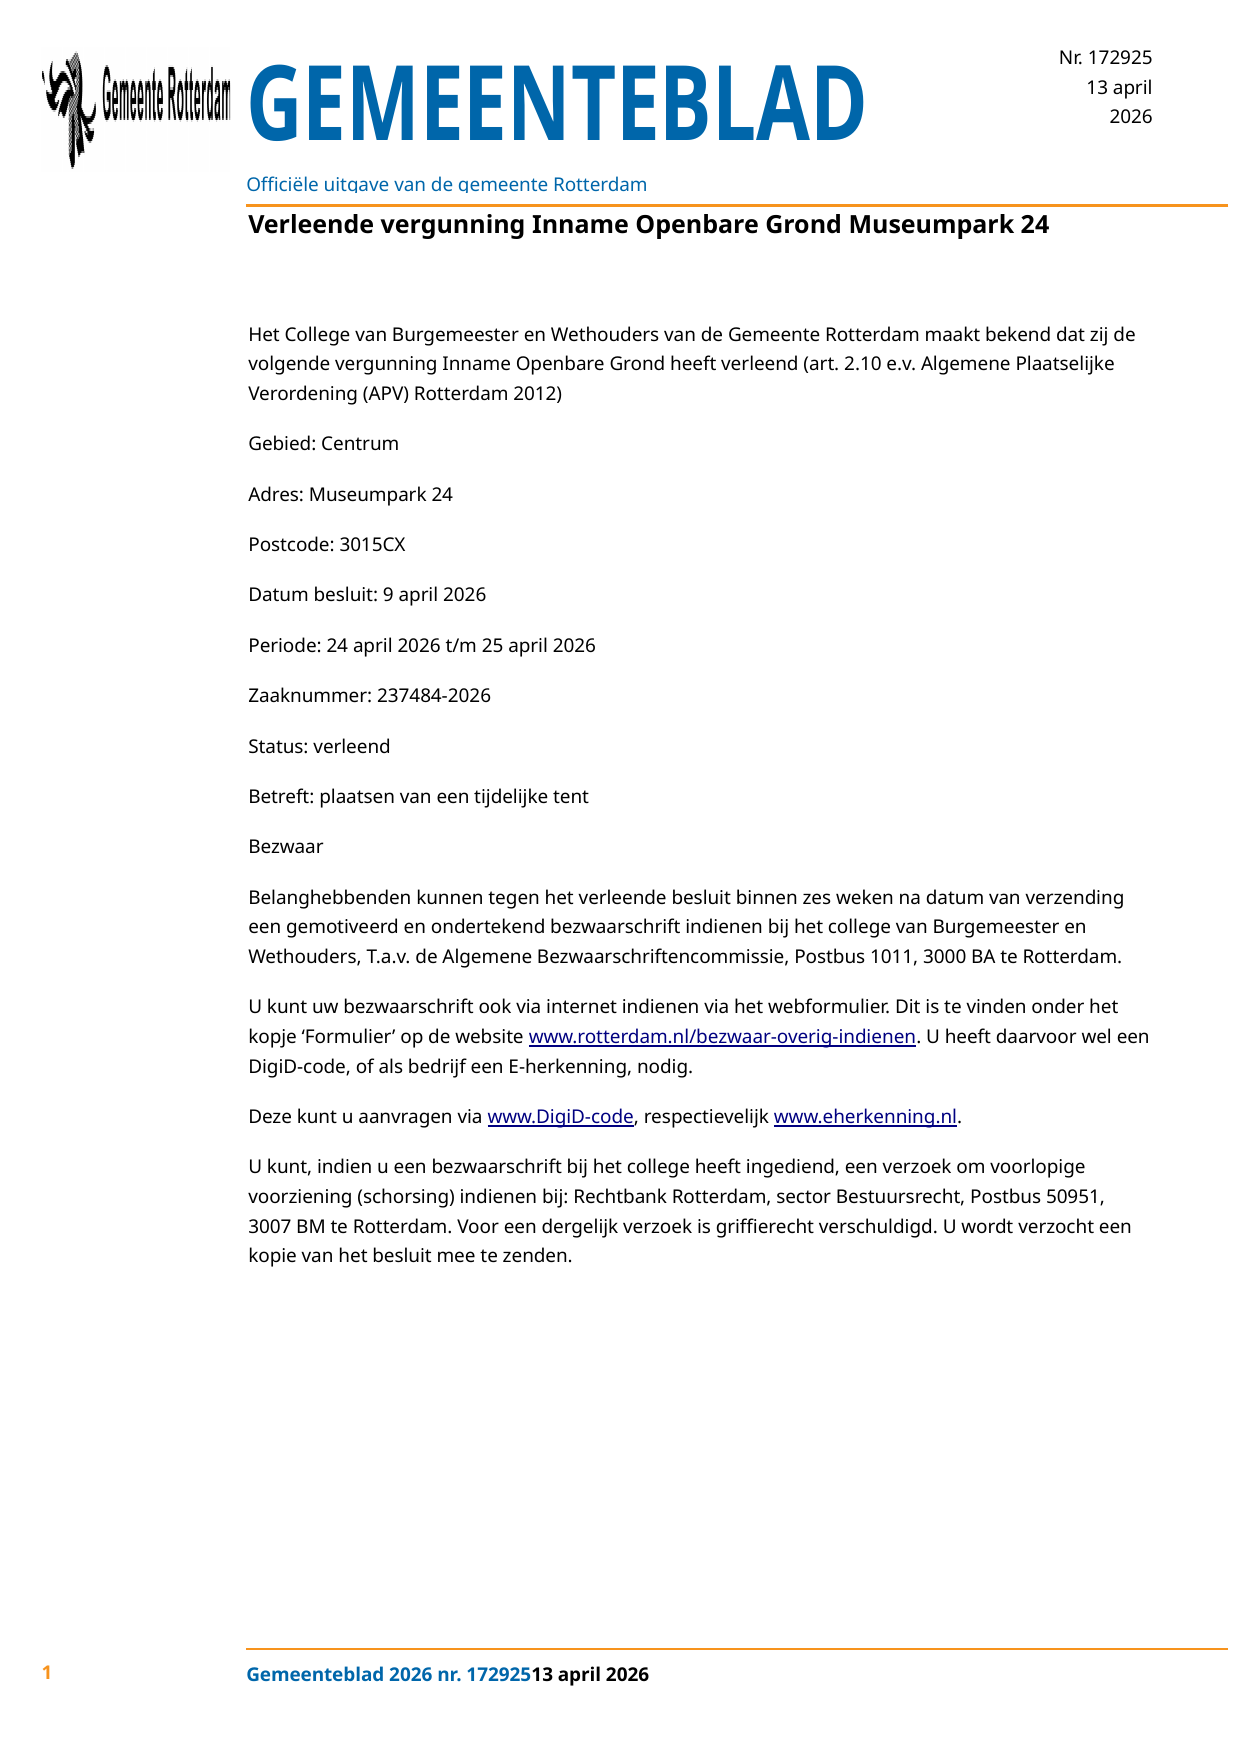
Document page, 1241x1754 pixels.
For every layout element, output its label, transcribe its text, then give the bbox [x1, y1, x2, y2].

text Adres: Museumpark 24 [248, 481, 1152, 506]
text Verleende vergunning Inname Openbare Grond Museumpark 24 [248, 207, 1152, 241]
text Status: verleend [248, 733, 1152, 758]
text Het College van Burgemeester en Wethouders van de Gemeente Rotterdam maakt bekend dat zij de volgende vergunning Inname Openbare Grond heeft verleend (art. 2.10 e.v. Algemene Plaatselijke Verordening (APV) Rotterdam 2012) [248, 321, 1152, 406]
text Postcode: 3015CX [248, 531, 1152, 557]
text Periode: 24 april 2026 t/m 25 april 2026 [248, 632, 1152, 658]
text Belanghebbenden kunnen tegen het verleende besluit binnen zes weken na datum van verzending een gemotiveerd en ondertekend bezwaarschrift indienen bij het college van Burgemeester en Wethouders, T.a.v. de Algemene Bezwaarschriftencommissie, Postbus 1011, 3000 BA te Rotterdam. [248, 884, 1152, 969]
text U kunt, indien u een bezwaarschrift bij het college heeft ingediend, een verzoek om voorlopige voorziening (schorsing) indienen bij: Rechtbank Rotterdam, sector Bestuursrecht, Postbus 50951, 3007 BM te Rotterdam. Voor een dergelijk verzoek is griffierecht verschuldigd. U wordt verzocht een kopie van het besluit mee te zenden. [248, 1154, 1152, 1268]
text Zaaknummer: 237484-2026 [248, 682, 1152, 708]
picture [41, 47, 231, 172]
text Bezwaar [248, 834, 1152, 859]
text U kunt uw bezwaarschrift ook via internet indienen via het webformulier. Dit is te vinden onder het kopje ‘Formulier’ op de website www.rotterdam.nl/bezwaar-overig-indienen. U heeft daarvoor wel een DigiD-code, of als bedrijf een E-herkenning, nodig. [248, 994, 1152, 1078]
text Gebied: Centrum [248, 430, 1152, 456]
text Deze kunt u aanvragen via www.DigiD-code, respectievelijk www.eherkenning.nl. [248, 1103, 1152, 1129]
text Datum besluit: 9 april 2026 [248, 582, 1152, 607]
text Betreft: plaatsen van een tijdelijke tent [248, 783, 1152, 809]
